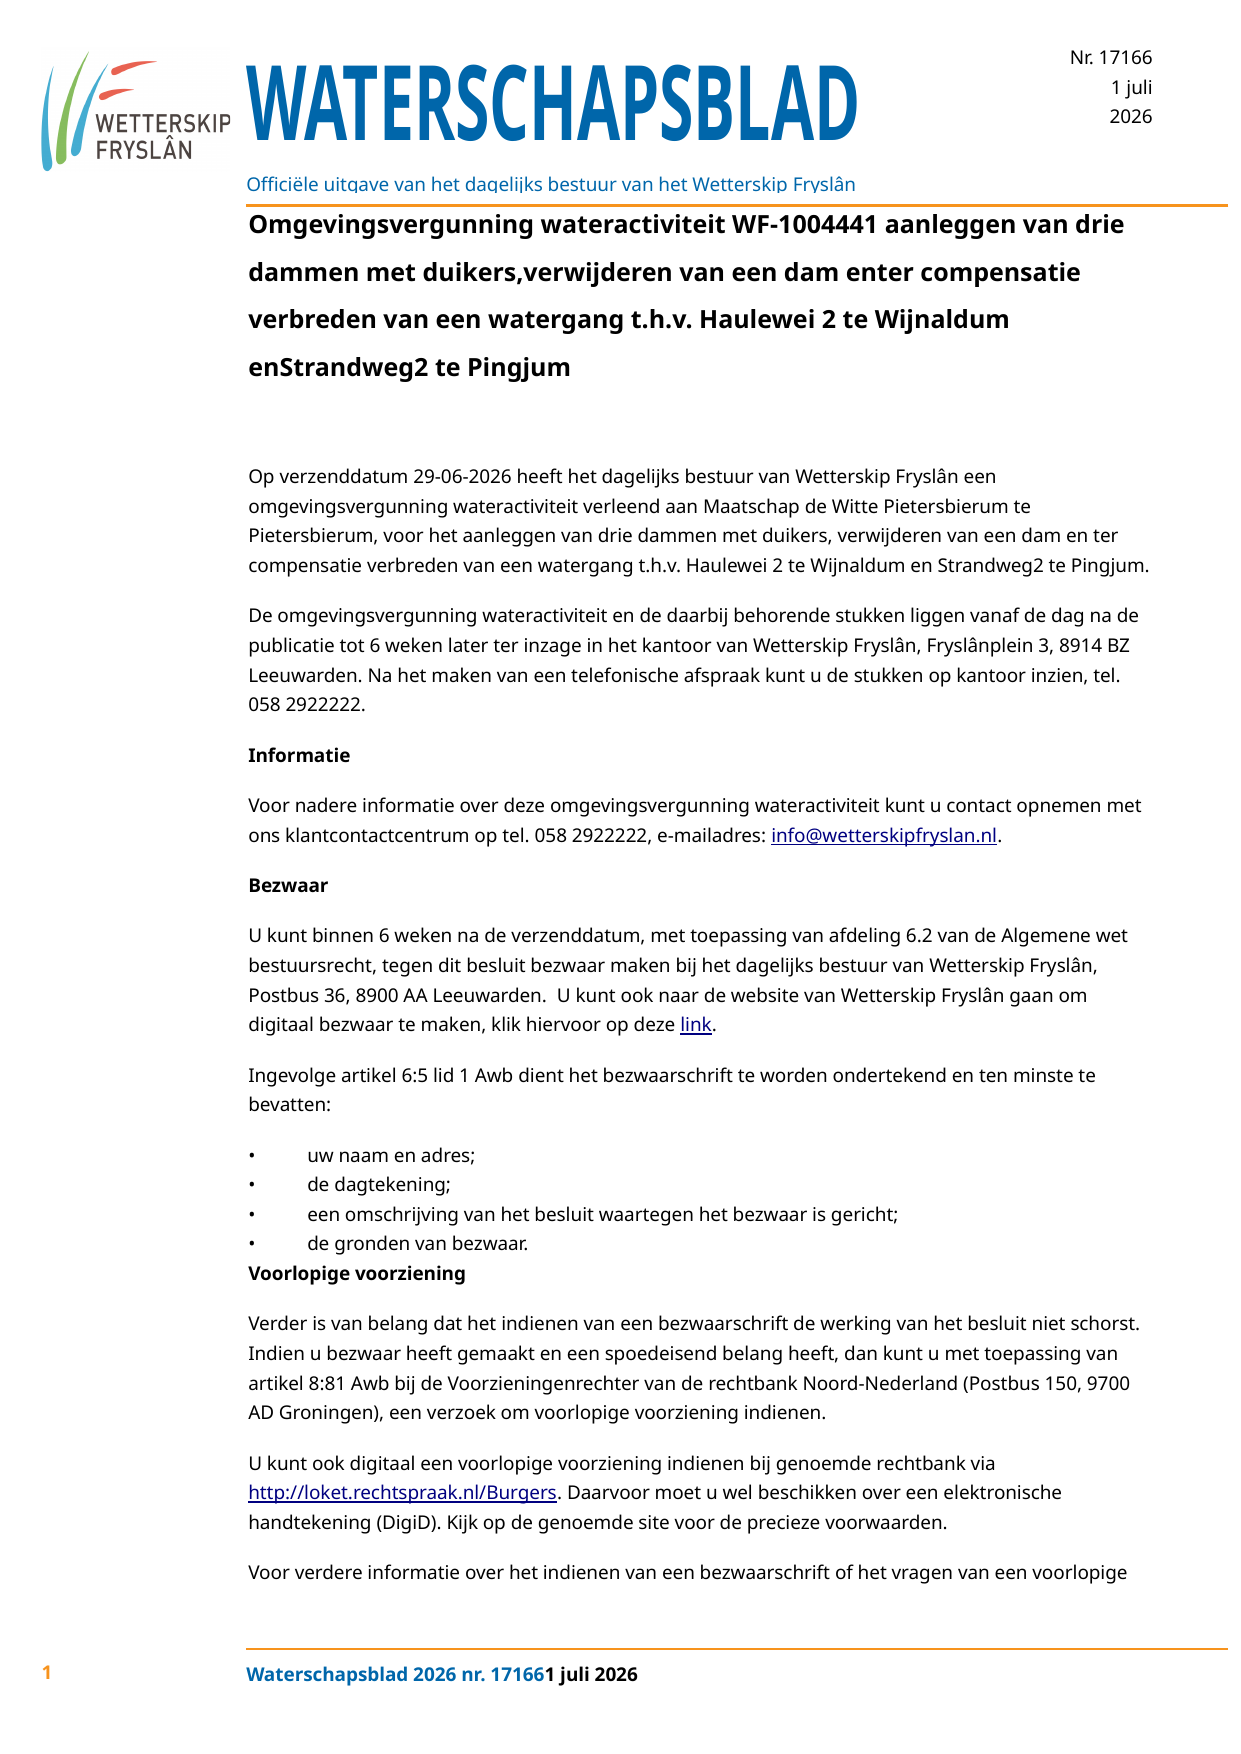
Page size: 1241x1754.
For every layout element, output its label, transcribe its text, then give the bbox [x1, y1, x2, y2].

picture [41, 47, 231, 172]
list de dagtekening; [248, 1171, 1152, 1197]
text Op verzenddatum 29-06-2026 heeft het dagelijks bestuur van Wetterskip Fryslân een omgevingsvergunning wateractiviteit verleend aan Maatschap de Witte Pietersbierum te Pietersbierum, voor het aanleggen van drie dammen met duikers, verwijderen van een dam en ter compensatie verbreden van een watergang t.h.v. Haulewei 2 te Wijnaldum en Strandweg2 te Pingjum. [248, 463, 1152, 578]
list een omschrijving van het besluit waartegen het bezwaar is gericht; [248, 1201, 1152, 1227]
text Verder is van belang dat het indienen van een bezwaarschrift de werking van het besluit niet schorst. Indien u bezwaar heeft gemaakt en een spoedeisend belang heeft, dan kunt u met toepassing van artikel 8:81 Awb bij de Voorzieningenrechter van de rechtbank Noord-Nederland (Postbus 150, 9700 AD Groningen), een verzoek om voorlopige voorziening indienen. [248, 1311, 1152, 1425]
text De omgevingsvergunning wateractiviteit en de daarbij behorende stukken liggen vanaf de dag na de publicatie tot 6 weken later ter inzage in het kantoor van Wetterskip Fryslân, Fryslânplein 3, 8914 BZ Leeuwarden. Na het maken van een telefonische afspraak kunt u de stukken op kantoor inzien, tel. 058 2922222. [248, 603, 1152, 717]
text Bezwaar [248, 872, 1152, 898]
text U kunt binnen 6 weken na de verzenddatum, met toepassing van afdeling 6.2 van de Algemene wet bestuursrecht, tegen dit besluit bezwaar maken bij het dagelijks bestuur van Wetterskip Fryslân, Postbus 36, 8900 AA Leeuwarden. U kunt ook naar de website van Wetterskip Fryslân gaan om digitaal bezwaar te maken, klik hiervoor op deze link. [248, 923, 1152, 1037]
text Voorlopige voorziening [248, 1260, 1152, 1286]
text Informatie [248, 742, 1152, 768]
text Voor nadere informatie over deze omgevingsvergunning wateractiviteit kunt u contact opnemen met ons klantcontactcentrum op tel. 058 2922222, e-mailadres: info@wetterskipfryslan.nl. [248, 792, 1152, 848]
text U kunt ook digitaal een voorlopige voorziening indienen bij genoemde rechtbank via http://loket.rechtspraak.nl/Burgers. Daarvoor moet u wel beschikken over een elektronische handtekening (DigiD). Kijk op de genoemde site voor de precieze voorwaarden. [248, 1450, 1152, 1535]
list uw naam en adres; [248, 1142, 1152, 1168]
text Ingevolge artikel 6:5 lid 1 Awb dient het bezwaarschrift te worden ondertekend en ten minste te bevatten: [248, 1062, 1152, 1117]
list de gronden van bezwaar. [248, 1231, 1152, 1256]
text Voor verdere informatie over het indienen van een bezwaarschrift of het vragen van een voorlopige [248, 1559, 1152, 1585]
text Omgevingsvergunning wateractiviteit WF-1004441 aanleggen van drie dammen met duikers,verwijderen van een dam enter compensatie verbreden van een watergang t.h.v. Haulewei 2 te Wijnaldum enStrandweg2 te Pingjum [248, 207, 1152, 384]
